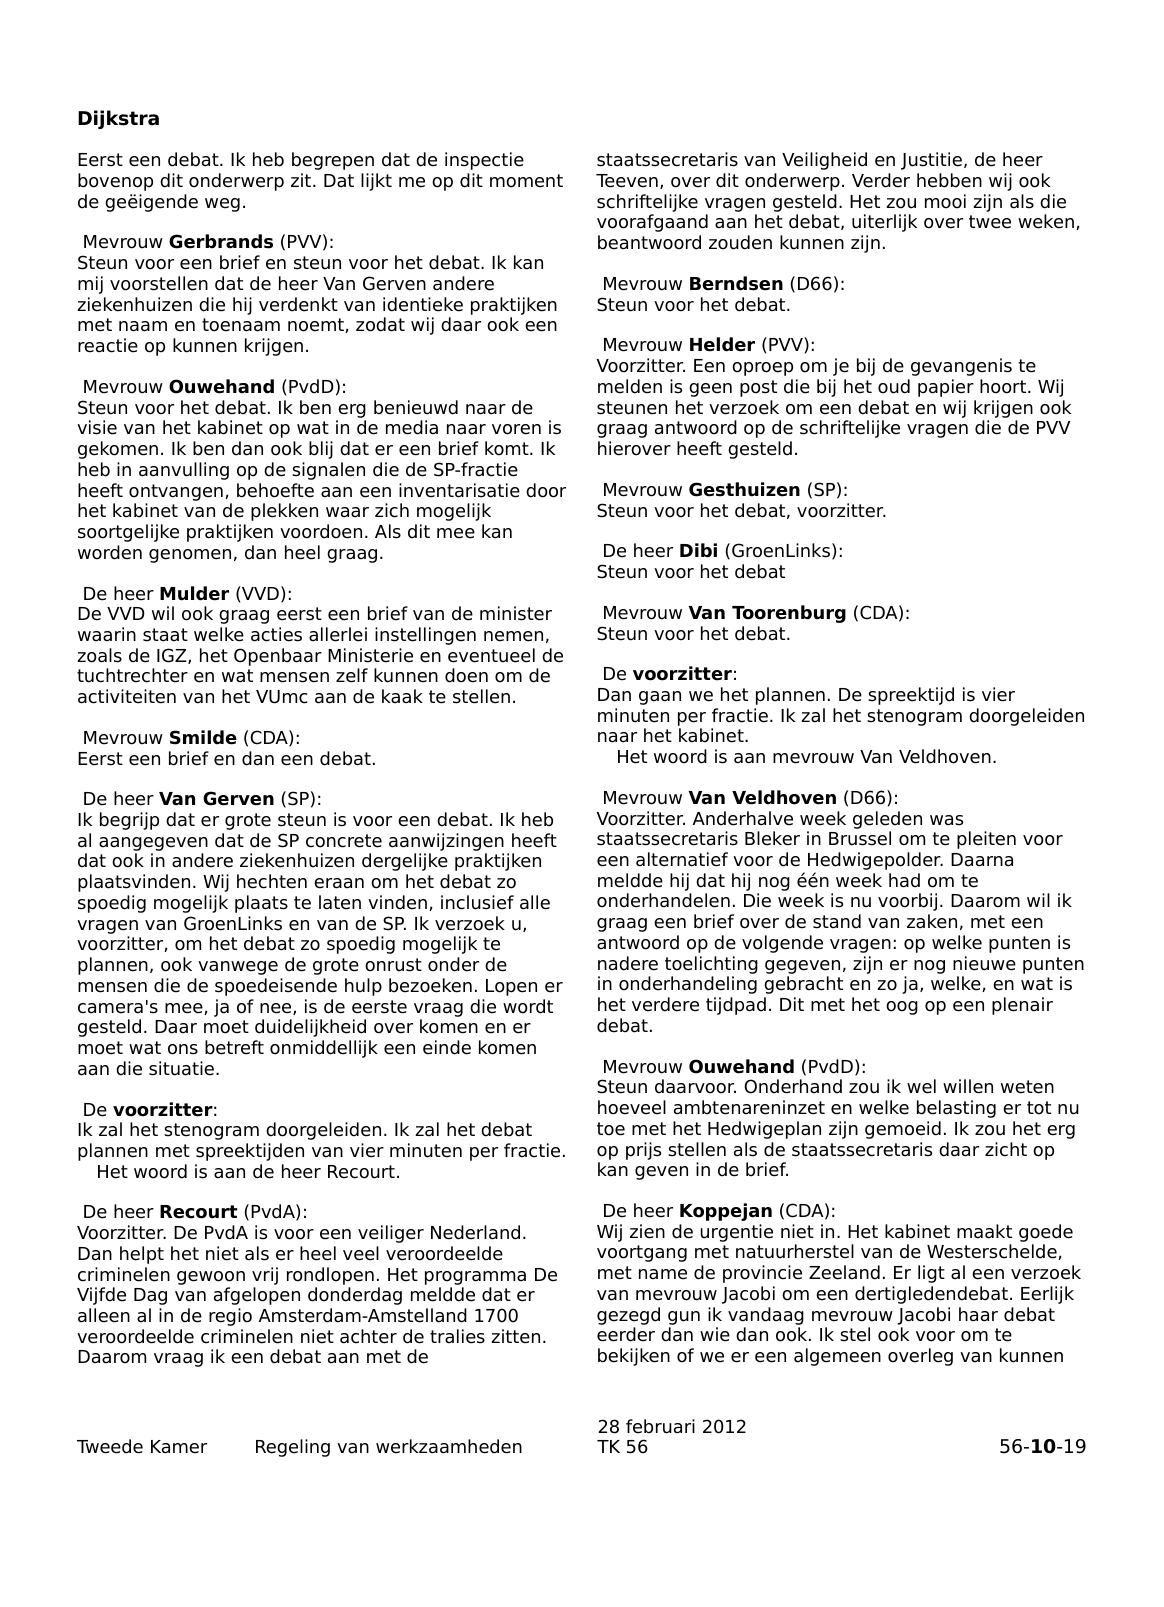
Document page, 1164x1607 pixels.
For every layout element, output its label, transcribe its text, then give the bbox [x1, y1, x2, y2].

text Voorzitter. De PvdA is voor een veiliger Nederland. Dan helpt het niet als er heel veel veroordeelde criminelen gewoon vrij rondlopen. Het programma De Vijfde Dag van afgelopen donderdag meldde dat er alleen al in de regio Amsterdam-Amstelland 1700 veroordeelde criminelen niet achter de tralies zitten. Daarom vraag ik een debat aan met de [77, 1223, 567, 1368]
text Het woord is aan mevrouw Van Veldhoven. [596, 747, 1087, 768]
text Steun voor het debat. Ik ben erg benieuwd naar de visie van het kabinet op wat in de media naar voren is gekomen. Ik ben dan ook blij dat er een brief komt. Ik heb in aanvulling op de signalen die de SP-fractie heeft ontvangen, behoefte aan een inventarisatie door het kabinet van de plekken waar zich mogelijk soortgelijke praktijken voordoen. Als dit mee kan worden genomen, dan heel graag. [77, 397, 567, 563]
text Eerst een debat. Ik heb begrepen dat de inspectie bovenop dit onderwerp zit. Dat lijkt me op dit moment de geëigende weg. [77, 150, 567, 212]
text Voorzitter. Een oproep om je bij de gevangenis te melden is geen post die bij het oud papier hoort. Wij steunen het verzoek om een debat en wij krijgen ook graag antwoord op de schriftelijke vragen die de PVV hierover heeft gesteld. [596, 356, 1087, 460]
text Ik begrijp dat er grote steun is voor een debat. Ik heb al aangegeven dat de SP concrete aanwijzingen heeft dat ook in andere ziekenhuizen dergelijke praktijken plaatsvinden. Wij hechten eraan om het debat zo spoedig mogelijk plaats te laten vinden, inclusief alle vragen van GroenLinks en van de SP. Ik verzoek u, voorzitter, om het debat zo spoedig mogelijk te plannen, ook vanwege de grote onrust onder de mensen die de spoedeisende hulp bezoeken. Lopen er camera's mee, ja of nee, is de eerste vraag die wordt gesteld. Daar moet duidelijkheid over komen en er moet wat ons betreft onmiddellijk een einde komen aan die situatie. [77, 810, 567, 1079]
text Eerst een brief en dan een debat. [77, 748, 567, 769]
text De heer Recourt (PvdA): [77, 1202, 567, 1223]
text Mevrouw Ouwehand (PvdD): [77, 377, 567, 397]
text Mevrouw Gerbrands (PVV): [77, 232, 567, 253]
text De heer Van Gerven (SP): [77, 789, 567, 810]
text Mevrouw Helder (PVV): [596, 335, 1087, 356]
text Voorzitter. Anderhalve week geleden was staatssecretaris Bleker in Brussel om te pleiten voor een alternatief voor de Hedwigepolder. Daarna meldde hij dat hij nog één week had om te onderhandelen. Die week is nu voorbij. Daarom wil ik graag een brief over de stand van zaken, met een antwoord op de volgende vragen: op welke punten is nadere toelichting gegeven, zijn er nog nieuwe punten in onderhandeling gebracht en zo ja, welke, en wat is het verdere tijdpad. Dit met het oog op een plenair debat. [596, 808, 1087, 1036]
text Het woord is aan de heer Recourt. [77, 1162, 567, 1182]
text Steun daarvoor. Onderhand zou ik wel willen weten hoeveel ambtenareninzet en welke belasting er tot nu toe met het Hedwigeplan zijn gemoeid. Ik zou het erg op prijs stellen als de staatssecretaris daar zicht op kan geven in de brief. [596, 1077, 1087, 1181]
text De voorzitter: [77, 1099, 567, 1120]
text De voorzitter: [596, 664, 1087, 685]
text Steun voor een brief en steun voor het debat. Ik kan mij voorstellen dat de heer Van Gerven andere ziekenhuizen die hij verdenkt van identieke praktijken met naam en toenaam noemt, zodat wij daar ook een reactie op kunnen krijgen. [77, 253, 567, 357]
text Ik zal het stenogram doorgeleiden. Ik zal het debat plannen met spreektijden van vier minuten per fractie. [77, 1120, 567, 1162]
text De VVD wil ook graag eerst een brief van de minister waarin staat welke acties allerlei instellingen nemen, zoals de IGZ, het Openbaar Ministerie en eventueel de tuchtrechter en wat mensen zelf kunnen doen om de activiteiten van het VUmc aan de kaak te stellen. [77, 604, 567, 708]
text Wij zien de urgentie niet in. Het kabinet maakt goede voortgang met natuurherstel van de Westerschelde, met name de provincie Zeeland. Er ligt al een verzoek van mevrouw Jacobi om een dertigledendebat. Eerlijk gezegd gun ik vandaag mevrouw Jacobi haar debat eerder dan wie dan ook. Ik stel ook voor om te bekijken of we er een algemeen overleg van kunnen [596, 1222, 1087, 1367]
text Mevrouw Gesthuizen (SP): [596, 480, 1087, 500]
text Steun voor het debat [596, 562, 1087, 583]
text Mevrouw Van Toorenburg (CDA): [596, 603, 1087, 623]
text Steun voor het debat. [596, 294, 1087, 315]
text staatssecretaris van Veiligheid en Justitie, de heer Teeven, over dit onderwerp. Verder hebben wij ook schriftelijke vragen gesteld. Het zou mooi zijn als die voorafgaand aan het debat, uiterlijk over twee weken, beantwoord zouden kunnen zijn. [596, 150, 1087, 254]
text Mevrouw Smilde (CDA): [77, 728, 567, 748]
text De heer Koppejan (CDA): [596, 1201, 1087, 1222]
text De heer Mulder (VVD): [77, 583, 567, 604]
text Mevrouw Van Veldhoven (D66): [596, 788, 1087, 808]
text Mevrouw Berndsen (D66): [596, 274, 1087, 294]
text Steun voor het debat. [596, 623, 1087, 644]
text Mevrouw Ouwehand (PvdD): [596, 1056, 1087, 1077]
text Steun voor het debat, voorzitter. [596, 500, 1087, 521]
text Dan gaan we het plannen. De spreektijd is vier minuten per fractie. Ik zal het stenogram doorgeleiden naar het kabinet. [596, 685, 1087, 747]
text De heer Dibi (GroenLinks): [596, 541, 1087, 562]
